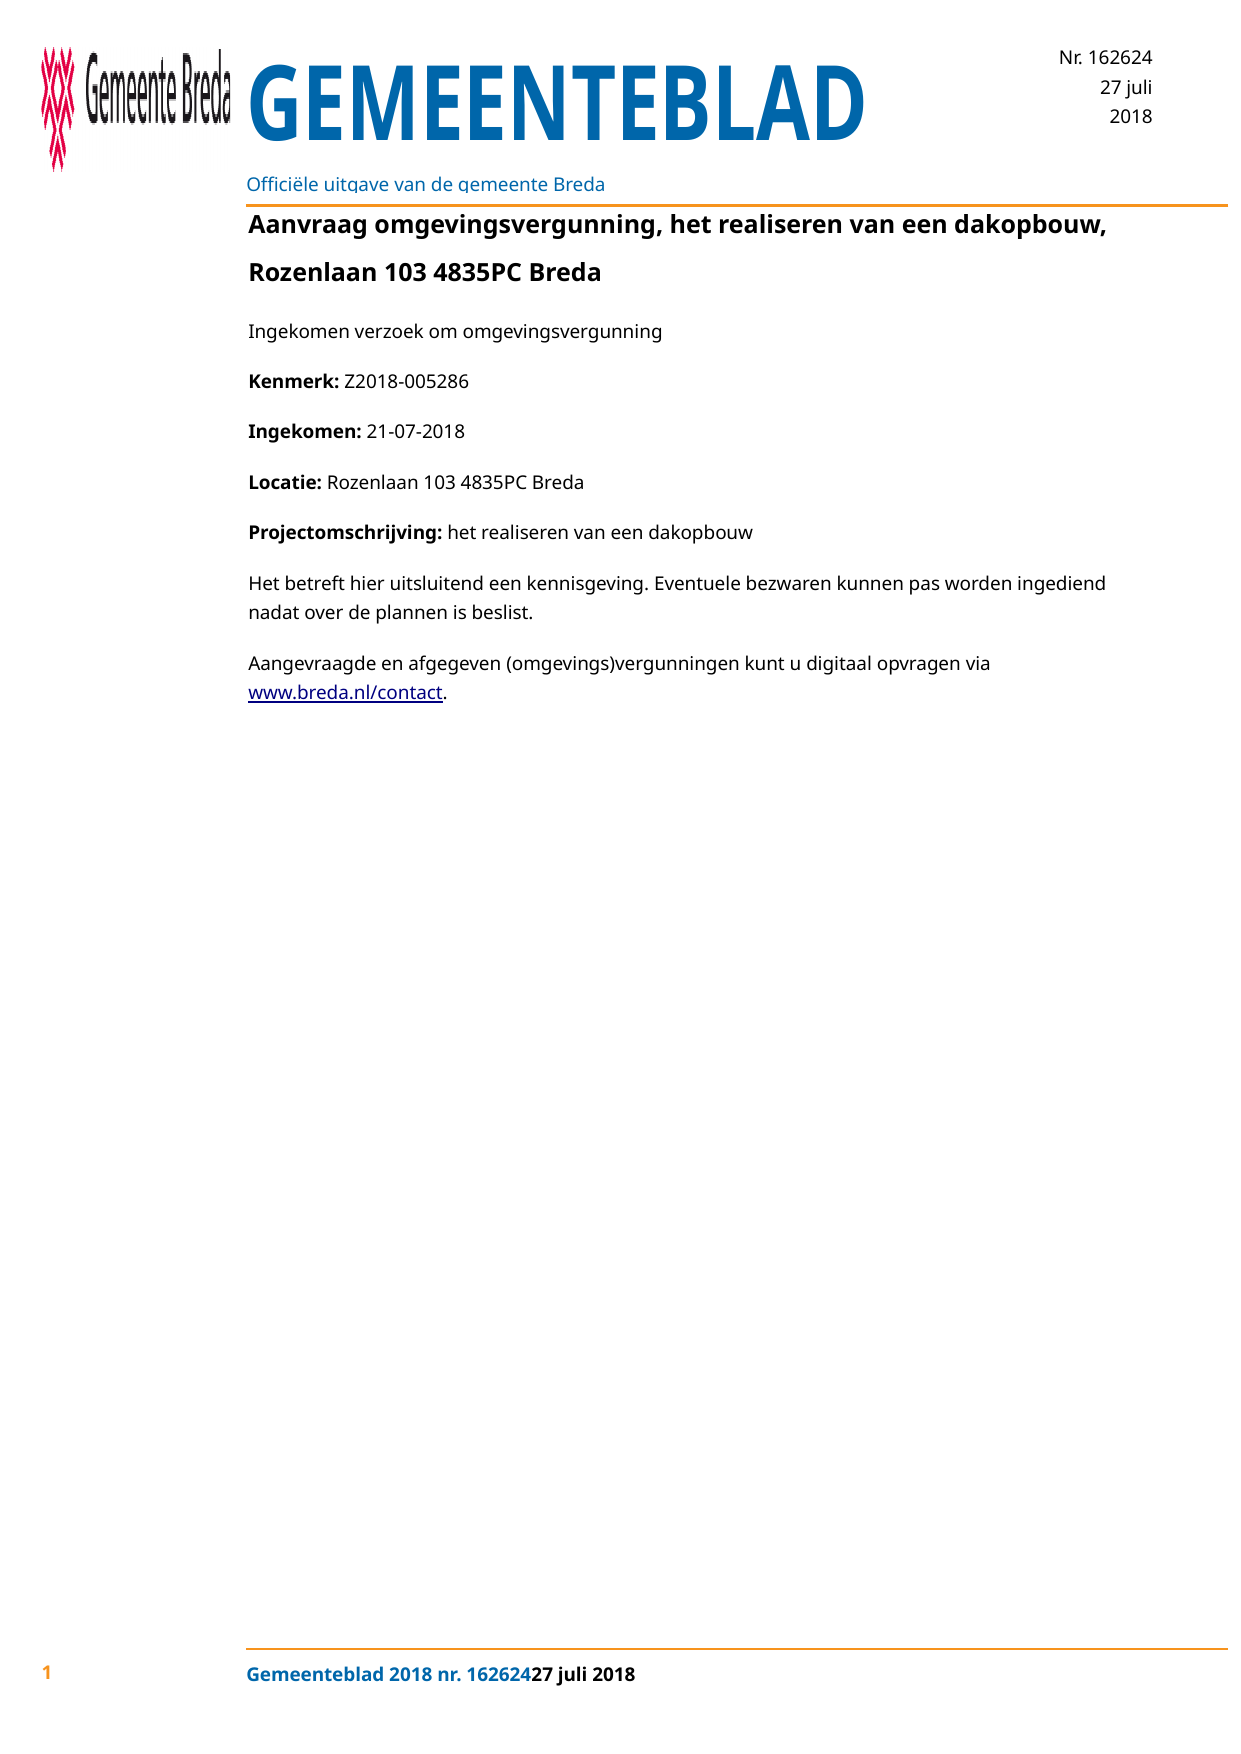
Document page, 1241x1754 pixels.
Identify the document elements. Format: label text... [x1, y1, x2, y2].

text Het betreft hier uitsluitend een kennisgeving. Eventuele bezwaren kunnen pas worden ingediend nadat over de plannen is beslist. [248, 570, 1152, 625]
text Ingekomen: 21-07-2018 [248, 419, 1152, 444]
text Aanvraag omgevingsvergunning, het realiseren van een dakopbouw, Rozenlaan 103 4835PC Breda [248, 207, 1152, 288]
text Ingekomen verzoek om omgevingsvergunning [248, 318, 1152, 344]
text Kenmerk: Z2018-005286 [248, 368, 1152, 394]
text Projectomschrijving: het realiseren van een dakopbouw [248, 519, 1152, 545]
picture [41, 47, 231, 172]
text Locatie: Rozenlaan 103 4835PC Breda [248, 469, 1152, 495]
text Aangevraagde en afgegeven (omgevings)vergunningen kunt u digitaal opvragen via www.breda.nl/contact. [248, 650, 1152, 705]
